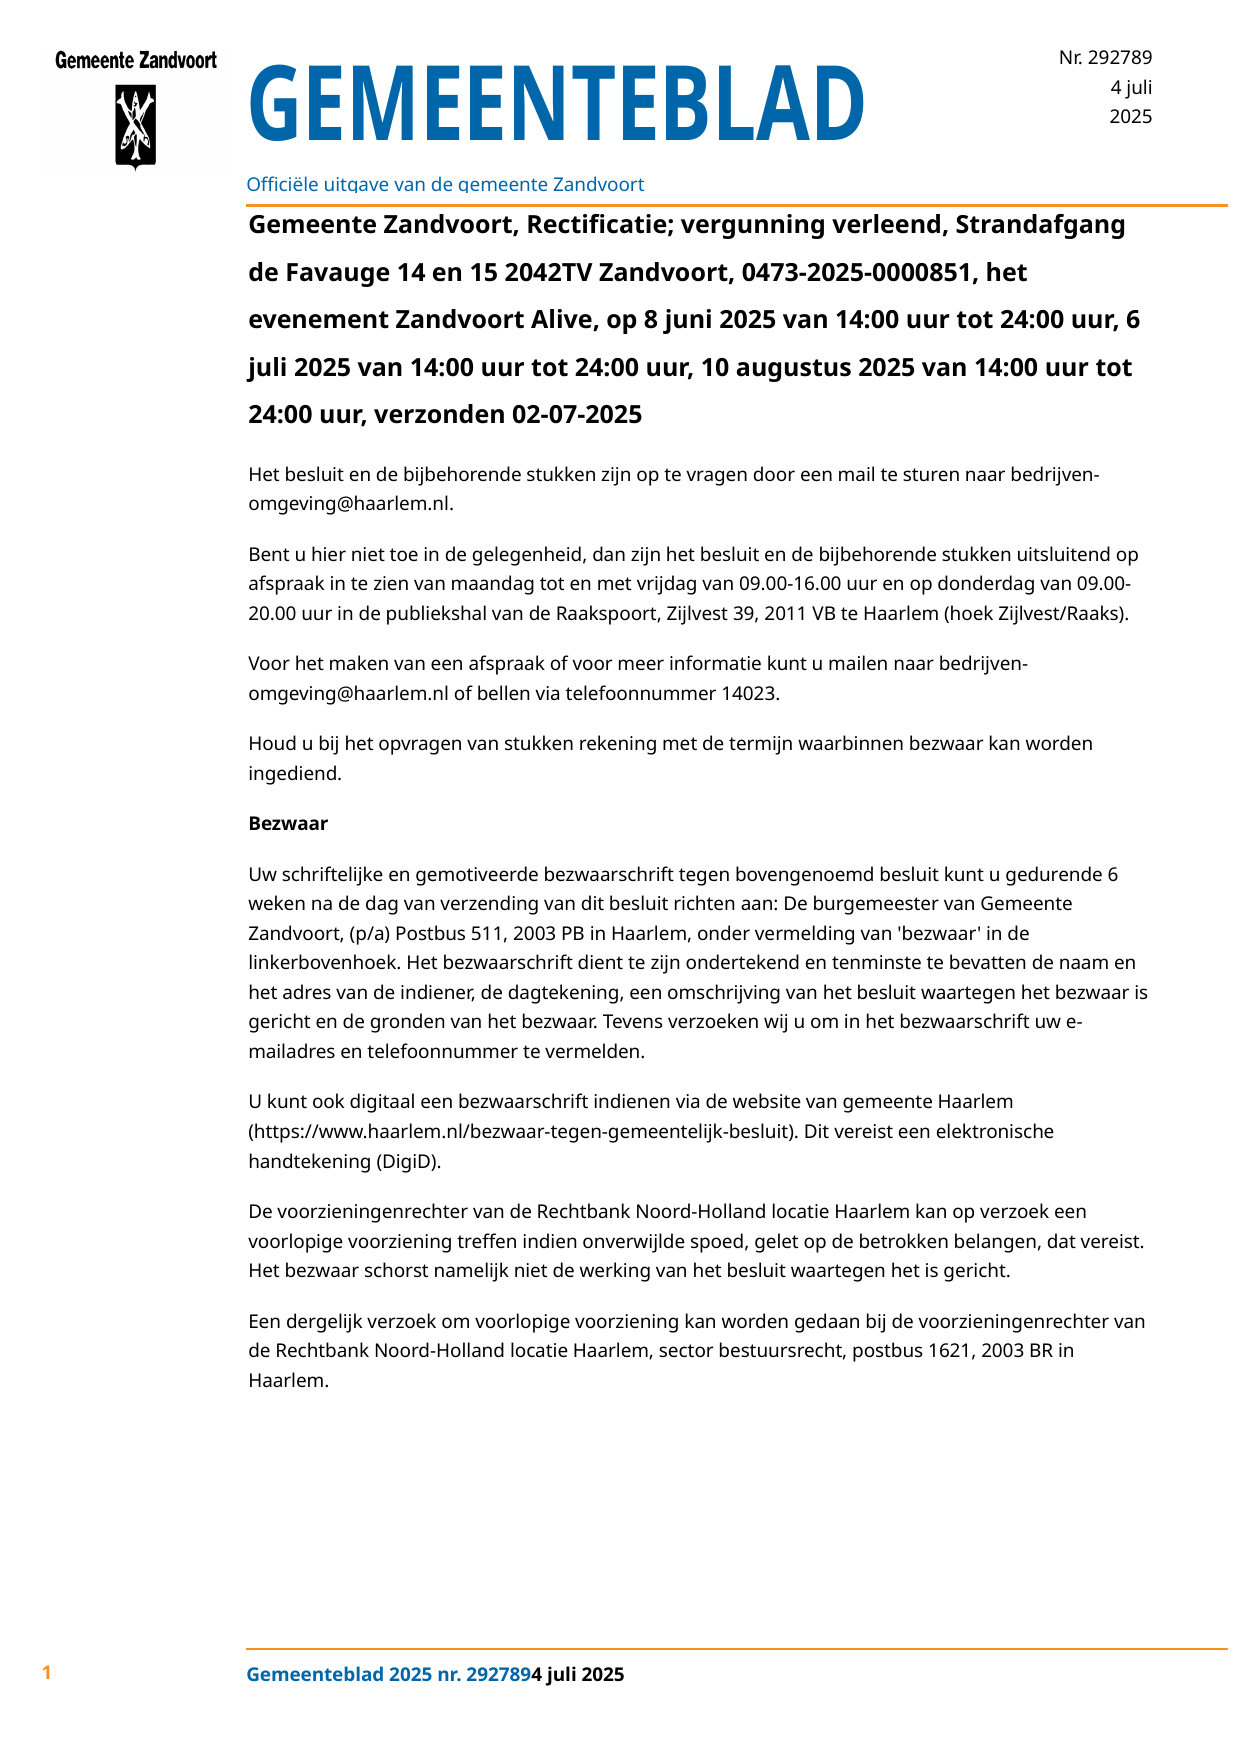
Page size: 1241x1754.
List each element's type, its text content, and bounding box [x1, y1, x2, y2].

text U kunt ook digitaal een bezwaarschrift indienen via de website van gemeente Haarlem (https://www.haarlem.nl/bezwaar-tegen-gemeentelijk-besluit). Dit vereist een elektronische handtekening (DigiD). [248, 1089, 1152, 1173]
text Gemeente Zandvoort, Rectificatie; vergunning verleend, Strandafgang de Favauge 14 en 15 2042TV Zandvoort, 0473-2025-0000851, het evenement Zandvoort Alive, op 8 juni 2025 van 14:00 uur tot 24:00 uur, 6 juli 2025 van 14:00 uur tot 24:00 uur, 10 augustus 2025 van 14:00 uur tot 24:00 uur, verzonden 02-07-2025 [248, 207, 1152, 431]
text Bent u hier niet toe in de gelegenheid, dan zijn het besluit en de bijbehorende stukken uitsluitend op afspraak in te zien van maandag tot en met vrijdag van 09.00-16.00 uur en op donderdag van 09.00-20.00 uur in de publiekshal van de Raakspoort, Zijlvest 39, 2011 VB te Haarlem (hoek Zijlvest/Raaks). [248, 541, 1152, 626]
text Bezwaar [248, 810, 1152, 836]
text Houd u bij het opvragen van stukken rekening met de termijn waarbinnen bezwaar kan worden ingediend. [248, 730, 1152, 786]
text Voor het maken van een afspraak of voor meer informatie kunt u mailen naar bedrijven-omgeving@haarlem.nl of bellen via telefoonnummer 14023. [248, 650, 1152, 706]
picture [41, 47, 231, 172]
text Een dergelijk verzoek om voorlopige voorziening kan worden gedaan bij de voorzieningenrechter van de Rechtbank Noord-Holland locatie Haarlem, sector bestuursrecht, postbus 1621, 2003 BR in Haarlem. [248, 1308, 1152, 1393]
text Uw schriftelijke en gemotiveerde bezwaarschrift tegen bovengenoemd besluit kunt u gedurende 6 weken na de dag van verzending van dit besluit richten aan: De burgemeester van Gemeente Zandvoort, (p/a) Postbus 511, 2003 PB in Haarlem, onder vermelding van 'bezwaar' in de linkerbovenhoek. Het bezwaarschrift dient te zijn ondertekend en tenminste te bevatten de naam en het adres van de indiener, de dagtekening, een omschrijving van het besluit waartegen het bezwaar is gericht en de gronden van het bezwaar. Tevens verzoeken wij u om in het bezwaarschrift uw e-mailadres en telefoonnummer te vermelden. [248, 861, 1152, 1064]
text De voorzieningenrechter van de Rechtbank Noord-Holland locatie Haarlem kan op verzoek een voorlopige voorziening treffen indien onverwijlde spoed, gelet op de betrokken belangen, dat vereist. Het bezwaar schorst namelijk niet de werking van het besluit waartegen het is gericht. [248, 1198, 1152, 1283]
text Het besluit en de bijbehorende stukken zijn op te vragen door een mail te sturen naar bedrijven-omgeving@haarlem.nl. [248, 461, 1152, 516]
